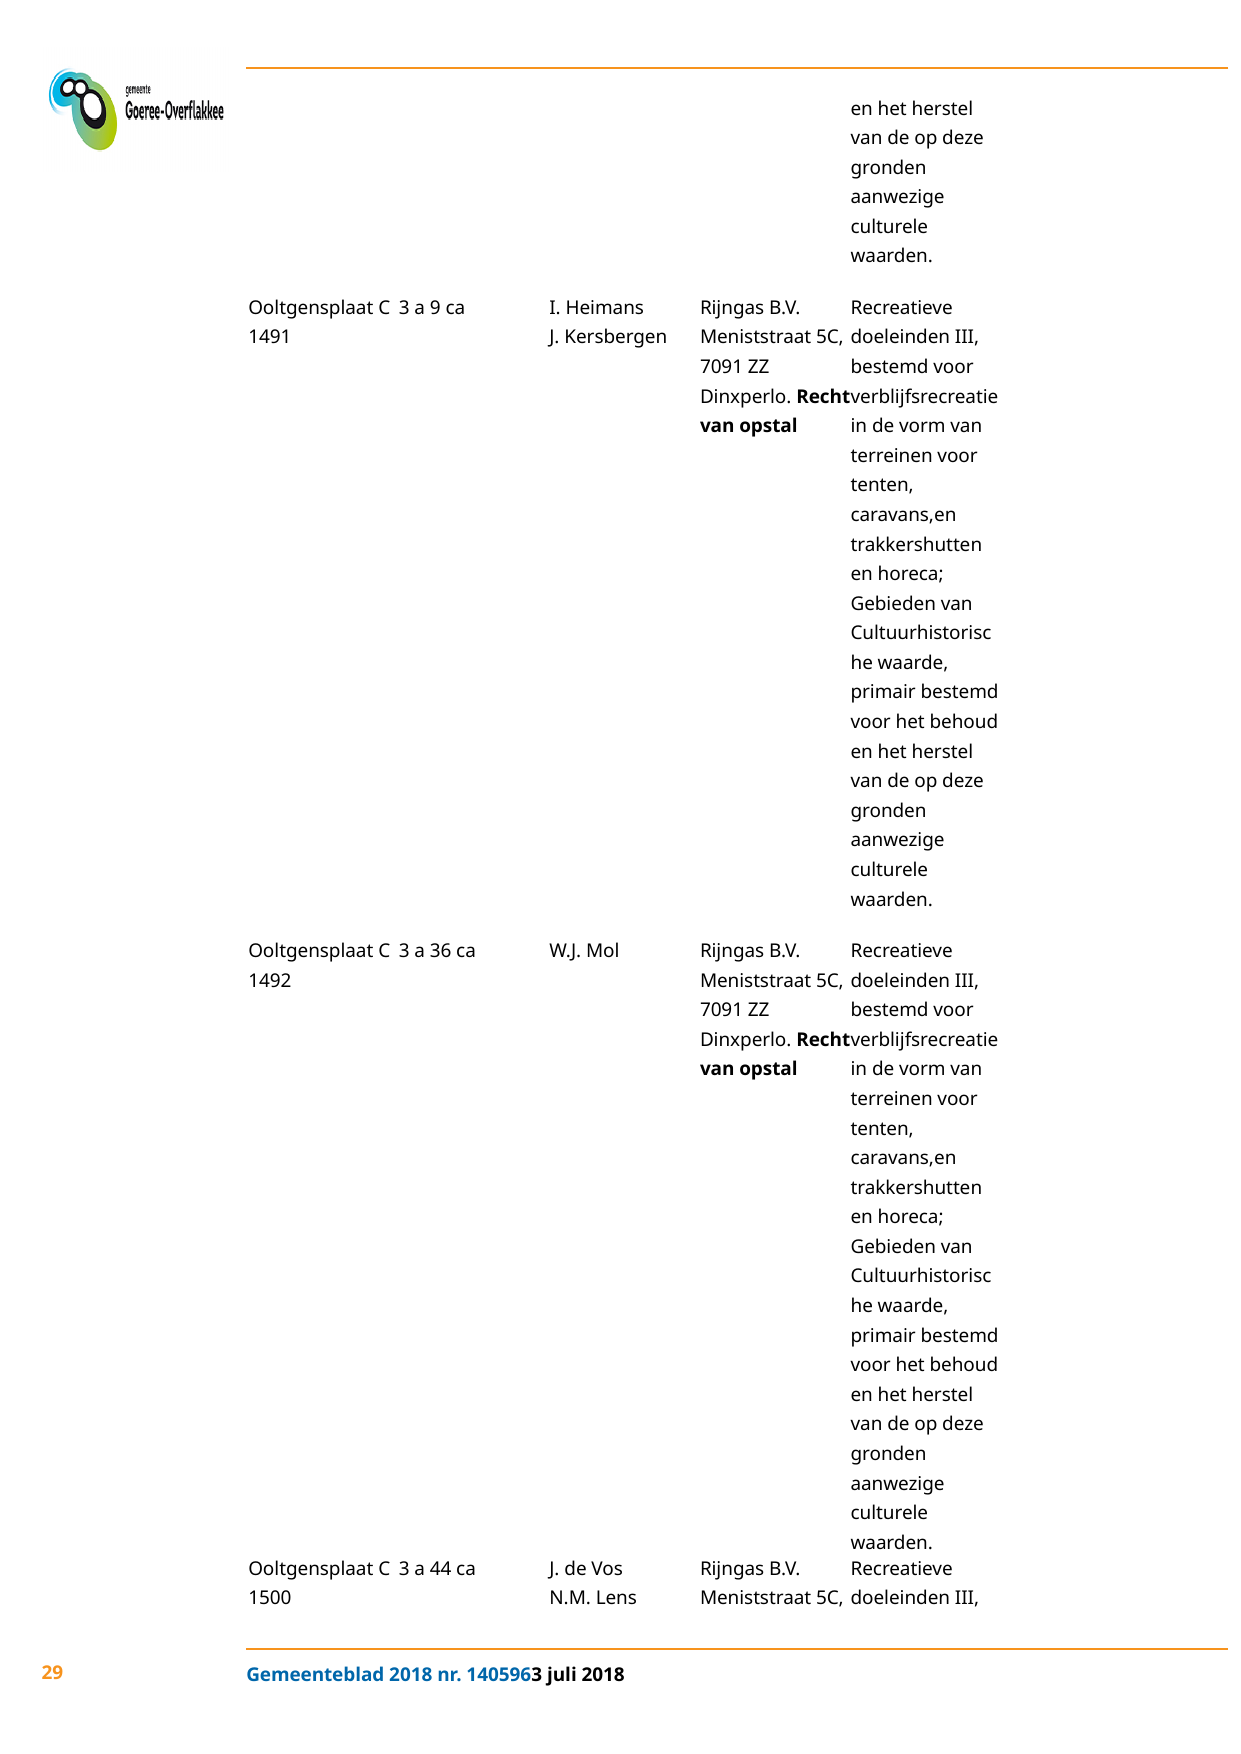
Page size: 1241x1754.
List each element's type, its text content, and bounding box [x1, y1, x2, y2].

table_cell J. de Vos N.M. Lens [549, 1555, 700, 1610]
table_cell Ooltgensplaat C 1500 [248, 1555, 398, 1610]
table_cell W.J. Mol [549, 937, 700, 1555]
table_cell [1001, 294, 1152, 912]
table_cell [549, 95, 700, 268]
table_cell Ooltgensplaat C 1491 [248, 294, 398, 912]
table_cell 3 a 9 ca [399, 294, 549, 912]
table_cell [399, 95, 549, 268]
table_cell Recreatieve doeleinden III, bestemd voor verblijfsrecreatie in de vorm van terreinen voor tenten, caravans,en trakkershutten en horeca; Gebieden van Cultuurhistorische waarde, primair bestemd voor het behoud en het herstel van de op deze gronden aanwezige culturele waarden. [850, 294, 1001, 912]
table_cell en het herstel van de op deze gronden aanwezige culturele waarden. [850, 95, 1001, 268]
table_cell [399, 912, 549, 937]
table_cell Recreatieve doeleinden III, [850, 1555, 1001, 1610]
table_cell Rijngas B.V. Meniststraat 5C, 7091 ZZ Dinxperlo. Recht van opstal [700, 937, 850, 1555]
table_cell [1001, 1555, 1152, 1610]
table_cell [700, 95, 850, 268]
table_cell [248, 269, 398, 294]
table_cell 3 a 44 ca [399, 1555, 549, 1610]
table_cell [1001, 937, 1152, 1555]
table_cell Recreatieve doeleinden III, bestemd voor verblijfsrecreatie in de vorm van terreinen voor tenten, caravans,en trakkershutten en horeca; Gebieden van Cultuurhistorische waarde, primair bestemd voor het behoud en het herstel van de op deze gronden aanwezige culturele waarden. [850, 937, 1001, 1555]
table_cell Ooltgensplaat C 1492 [248, 937, 398, 1555]
table_cell 3 a 36 ca [399, 937, 549, 1555]
table_cell [399, 269, 549, 294]
table_cell Rijngas B.V. Meniststraat 5C, [700, 1555, 850, 1610]
table_cell Rijngas B.V. Meniststraat 5C, 7091 ZZ Dinxperlo. Recht van opstal [700, 294, 850, 912]
picture [41, 47, 231, 172]
table_cell [248, 912, 398, 937]
table_cell [1001, 95, 1152, 268]
table_cell I. Heimans J. Kersbergen [549, 294, 700, 912]
table_cell [248, 95, 398, 268]
